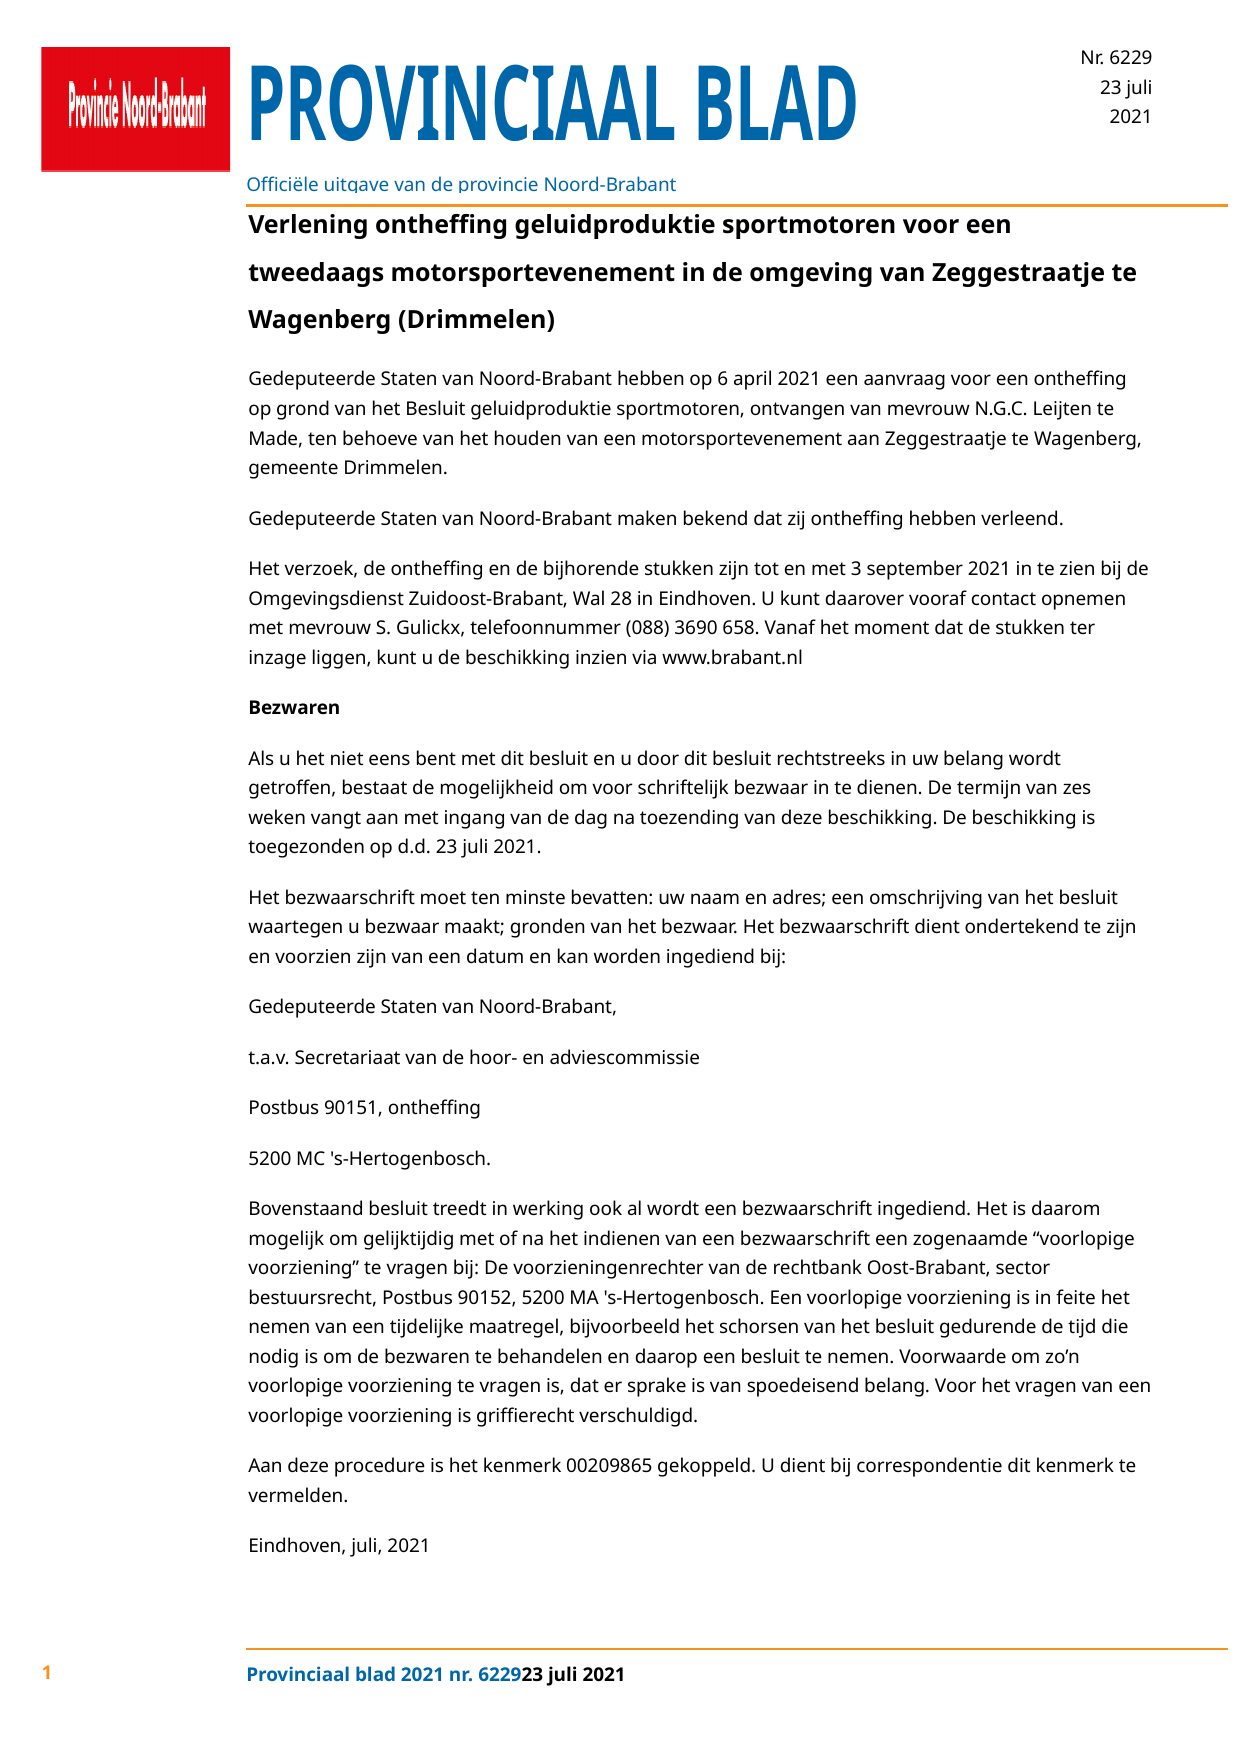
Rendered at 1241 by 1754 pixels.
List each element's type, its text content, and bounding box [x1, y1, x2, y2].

text Postbus 90151, ontheffing [248, 1094, 1152, 1120]
text Als u het niet eens bent met dit besluit en u door dit besluit rechtstreeks in uw belang wordt getroffen, bestaat de mogelijkheid om voor schriftelijk bezwaar in te dienen. De termijn van zes weken vangt aan met ingang van de dag na toezending van deze beschikking. De beschikking is toegezonden op d.d. 23 juli 2021. [248, 745, 1152, 859]
text Het bezwaarschrift moet ten minste bevatten: uw naam en adres; een omschrijving van het besluit waartegen u bezwaar maakt; gronden van het bezwaar. Het bezwaarschrift dient ondertekend te zijn en voorzien zijn van een datum en kan worden ingediend bij: [248, 884, 1152, 969]
text t.a.v. Secretariaat van de hoor- en adviescommissie [248, 1044, 1152, 1069]
text Bovenstaand besluit treedt in werking ook al wordt een bezwaarschrift ingediend. Het is daarom mogelijk om gelijktijdig met of na het indienen van een bezwaarschrift een zogenaamde “voorlopige voorziening” te vragen bij: De voorzieningenrechter van de rechtbank Oost-Brabant, sector bestuursrecht, Postbus 90152, 5200 MA 's-Hertogenbosch. Een voorlopige voorziening is in feite het nemen van een tijdelijke maatregel, bijvoorbeeld het schorsen van het besluit gedurende de tijd die nodig is om de bezwaren te behandelen en daarop een besluit te nemen. Voorwaarde om zo’n voorlopige voorziening te vragen is, dat er sprake is van spoedeisend belang. Voor het vragen van een voorlopige voorziening is griffierecht verschuldigd. [248, 1195, 1152, 1428]
text 5200 MC 's-Hertogenbosch. [248, 1145, 1152, 1170]
text Eindhoven, juli, 2021 [248, 1533, 1152, 1558]
text Gedeputeerde Staten van Noord-Brabant, [248, 993, 1152, 1019]
text Aan deze procedure is het kenmerk 00209865 gekoppeld. U dient bij correspondentie dit kenmerk te vermelden. [248, 1453, 1152, 1508]
text Bezwaren [248, 694, 1152, 720]
text Verlening ontheffing geluidproduktie sportmotoren voor een tweedaags motorsportevenement in de omgeving van Zeggestraatje te Wagenberg (Drimmelen) [248, 207, 1152, 336]
text Het verzoek, de ontheffing en de bijhorende stukken zijn tot en met 3 september 2021 in te zien bij de Omgevingsdienst Zuidoost-Brabant, Wal 28 in Eindhoven. U kunt daarover vooraf contact opnemen met mevrouw S. Gulickx, telefoonnummer (088) 3690 658. Vanaf het moment dat de stukken ter inzage liggen, kunt u de beschikking inzien via www.brabant.nl [248, 555, 1152, 669]
text Gedeputeerde Staten van Noord-Brabant maken bekend dat zij ontheffing hebben verleend. [248, 505, 1152, 530]
text Gedeputeerde Staten van Noord-Brabant hebben op 6 april 2021 een aanvraag voor een ontheffing op grond van het Besluit geluidproduktie sportmotoren, ontvangen van mevrouw N.G.C. Leijten te Made, ten behoeve van het houden van een motorsportevenement aan Zeggestraatje te Wagenberg, gemeente Drimmelen. [248, 366, 1152, 480]
picture [41, 47, 231, 172]
